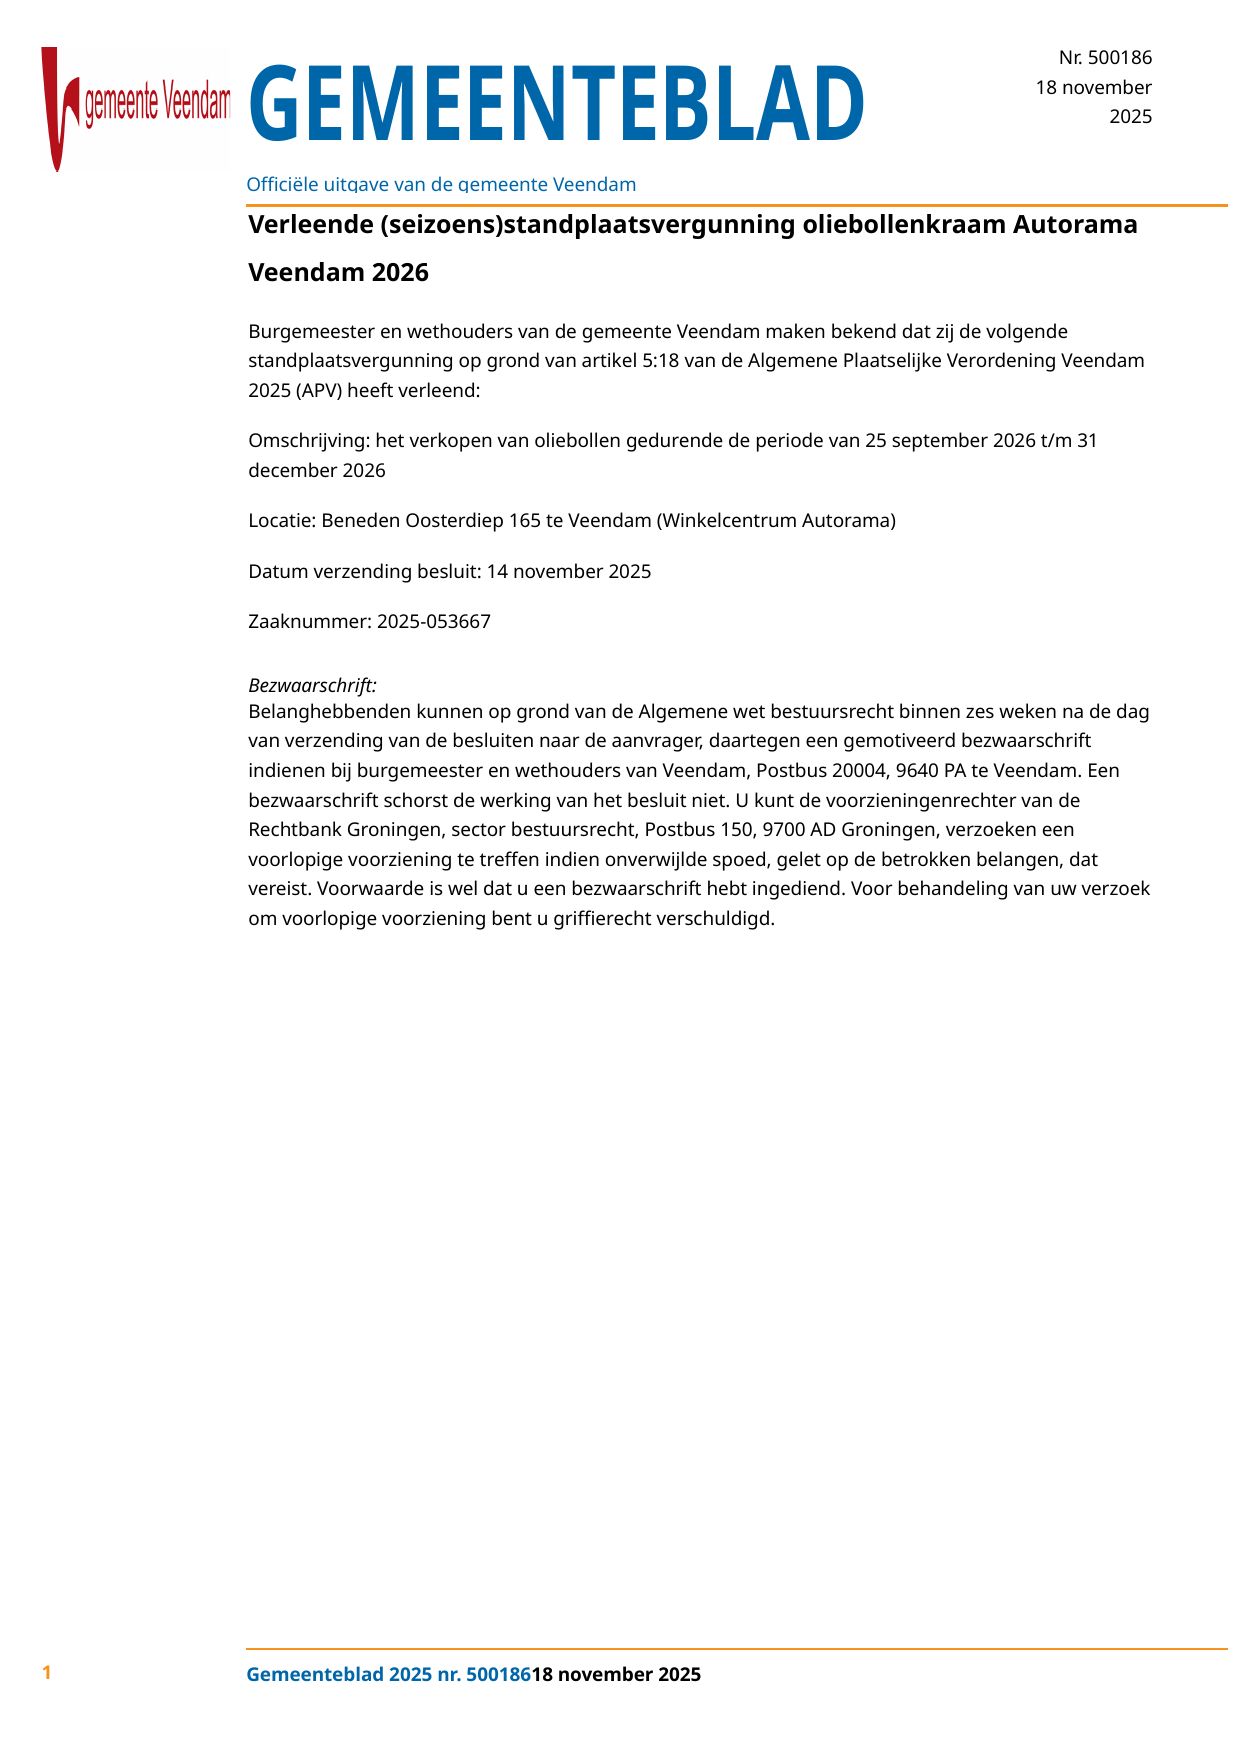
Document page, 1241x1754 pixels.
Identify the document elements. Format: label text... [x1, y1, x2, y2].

text Bezwaarschrift: [248, 672, 1152, 698]
text Belanghebbenden kunnen op grond van de Algemene wet bestuursrecht binnen zes weken na de dag van verzending van de besluiten naar de aanvrager, daartegen een gemotiveerd bezwaarschrift indienen bij burgemeester en wethouders van Veendam, Postbus 20004, 9640 PA te Veendam. Een bezwaarschrift schorst de werking van het besluit niet. U kunt de voorzieningenrechter van de Rechtbank Groningen, sector bestuursrecht, Postbus 150, 9700 AD Groningen, verzoeken een voorlopige voorziening te treffen indien onverwijlde spoed, gelet op de betrokken belangen, dat vereist. Voorwaarde is wel dat u een bezwaarschrift hebt ingediend. Voor behandeling van uw verzoek om voorlopige voorziening bent u griffierecht verschuldigd. [248, 698, 1152, 931]
text Datum verzending besluit: 14 november 2025 [248, 558, 1152, 584]
text Omschrijving: het verkopen van oliebollen gedurende de periode van 25 september 2026 t/m 31 december 2026 [248, 427, 1152, 483]
text Zaaknummer: 2025-053667 [248, 608, 1152, 634]
text Locatie: Beneden Oosterdiep 165 te Veendam (Winkelcentrum Autorama) [248, 507, 1152, 533]
picture [41, 47, 231, 172]
text Burgemeester en wethouders van de gemeente Veendam maken bekend dat zij de volgende standplaatsvergunning op grond van artikel 5:18 van de Algemene Plaatselijke Verordening Veendam 2025 (APV) heeft verleend: [248, 318, 1152, 403]
text Verleende (seizoens)standplaatsvergunning oliebollenkraam Autorama Veendam 2026 [248, 207, 1152, 288]
